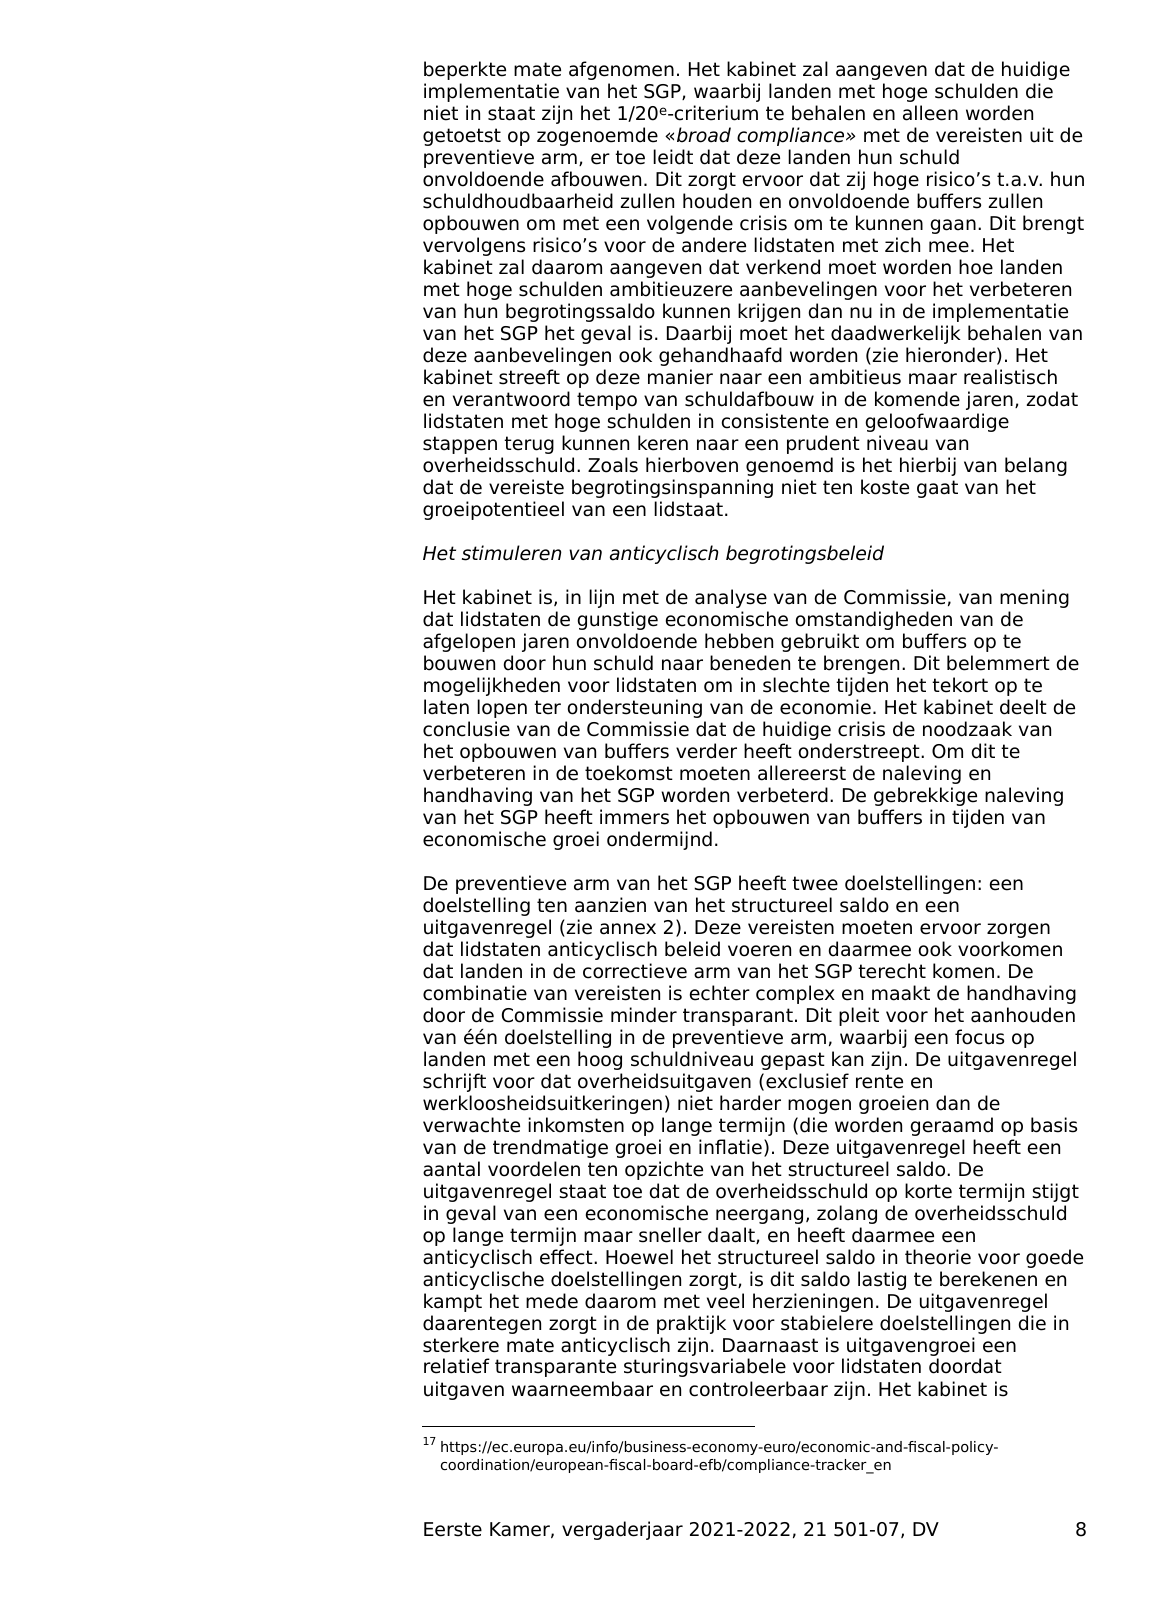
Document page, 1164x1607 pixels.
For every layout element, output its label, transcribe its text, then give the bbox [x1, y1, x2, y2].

subtitle Het stimuleren van anticyclisch begrotingsbeleid [422, 543, 1087, 565]
text beperkte mate afgenomen. Het kabinet zal aangeven dat de huidige implementatie van het SGP, waarbij landen met hoge schulden die niet in staat zijn het 1/20e-criterium te behalen en alleen worden getoetst op zogenoemde «broad compliance» met de vereisten uit de preventieve arm, er toe leidt dat deze landen hun schuld onvoldoende afbouwen. Dit zorgt ervoor dat zij hoge risico’s t.a.v. hun schuldhoudbaarheid zullen houden en onvoldoende buffers zullen opbouwen om met een volgende crisis om te kunnen gaan. Dit brengt vervolgens risico’s voor de andere lidstaten met zich mee. Het kabinet zal daarom aangeven dat verkend moet worden hoe landen met hoge schulden ambitieuzere aanbevelingen voor het verbeteren van hun begrotingssaldo kunnen krijgen dan nu in de implementatie van het SGP het geval is. Daarbij moet het daadwerkelijk behalen van deze aanbevelingen ook gehandhaafd worden (zie hieronder). Het kabinet streeft op deze manier naar een ambitieus maar realistisch en verantwoord tempo van schuldafbouw in de komende jaren, zodat lidstaten met hoge schulden in consistente en geloofwaardige stappen terug kunnen keren naar een prudent niveau van overheidsschuld. Zoals hierboven genoemd is het hierbij van belang dat de vereiste begrotingsinspanning niet ten koste gaat van het groeipotentieel van een lidstaat. [422, 59, 1087, 521]
text https://ec.europa.eu/info/business-economy-euro/economic-and-fiscal-policy-coordination/european-fiscal-board-efb/compliance-tracker_en [422, 1435, 1087, 1474]
text Het kabinet is, in lijn met de analyse van de Commissie, van mening dat lidstaten de gunstige economische omstandigheden van de afgelopen jaren onvoldoende hebben gebruikt om buffers op te bouwen door hun schuld naar beneden te brengen. Dit belemmert de mogelijkheden voor lidstaten om in slechte tijden het tekort op te laten lopen ter ondersteuning van de economie. Het kabinet deelt de conclusie van de Commissie dat de huidige crisis de noodzaak van het opbouwen van buffers verder heeft onderstreept. Om dit te verbeteren in de toekomst moeten allereerst de naleving en handhaving van het SGP worden verbeterd. De gebrekkige naleving van het SGP heeft immers het opbouwen van buffers in tijden van economische groei ondermijnd. [422, 587, 1087, 851]
text De preventieve arm van het SGP heeft twee doelstellingen: een doelstelling ten aanzien van het structureel saldo en een uitgavenregel (zie annex 2). Deze vereisten moeten ervoor zorgen dat lidstaten anticyclisch beleid voeren en daarmee ook voorkomen dat landen in de correctieve arm van het SGP terecht komen. De combinatie van vereisten is echter complex en maakt de handhaving door de Commissie minder transparant. Dit pleit voor het aanhouden van één doelstelling in de preventieve arm, waarbij een focus op landen met een hoog schuldniveau gepast kan zijn. De uitgavenregel schrijft voor dat overheidsuitgaven (exclusief rente en werkloosheidsuitkeringen) niet harder mogen groeien dan de verwachte inkomsten op lange termijn (die worden geraamd op basis van de trendmatige groei en inflatie). Deze uitgavenregel heeft een aantal voordelen ten opzichte van het structureel saldo. De uitgavenregel staat toe dat de overheidsschuld op korte termijn stijgt in geval van een economische neergang, zolang de overheidsschuld op lange termijn maar sneller daalt, en heeft daarmee een anticyclisch effect. Hoewel het structureel saldo in theorie voor goede anticyclische doelstellingen zorgt, is dit saldo lastig te berekenen en kampt het mede daarom met veel herzieningen. De uitgavenregel daarentegen zorgt in de praktijk voor stabielere doelstellingen die in sterkere mate anticyclisch zijn. Daarnaast is uitgavengroei een relatief transparante sturingsvariabele voor lidstaten doordat uitgaven waarneembaar en controleerbaar zijn. Het kabinet is [422, 873, 1087, 1400]
